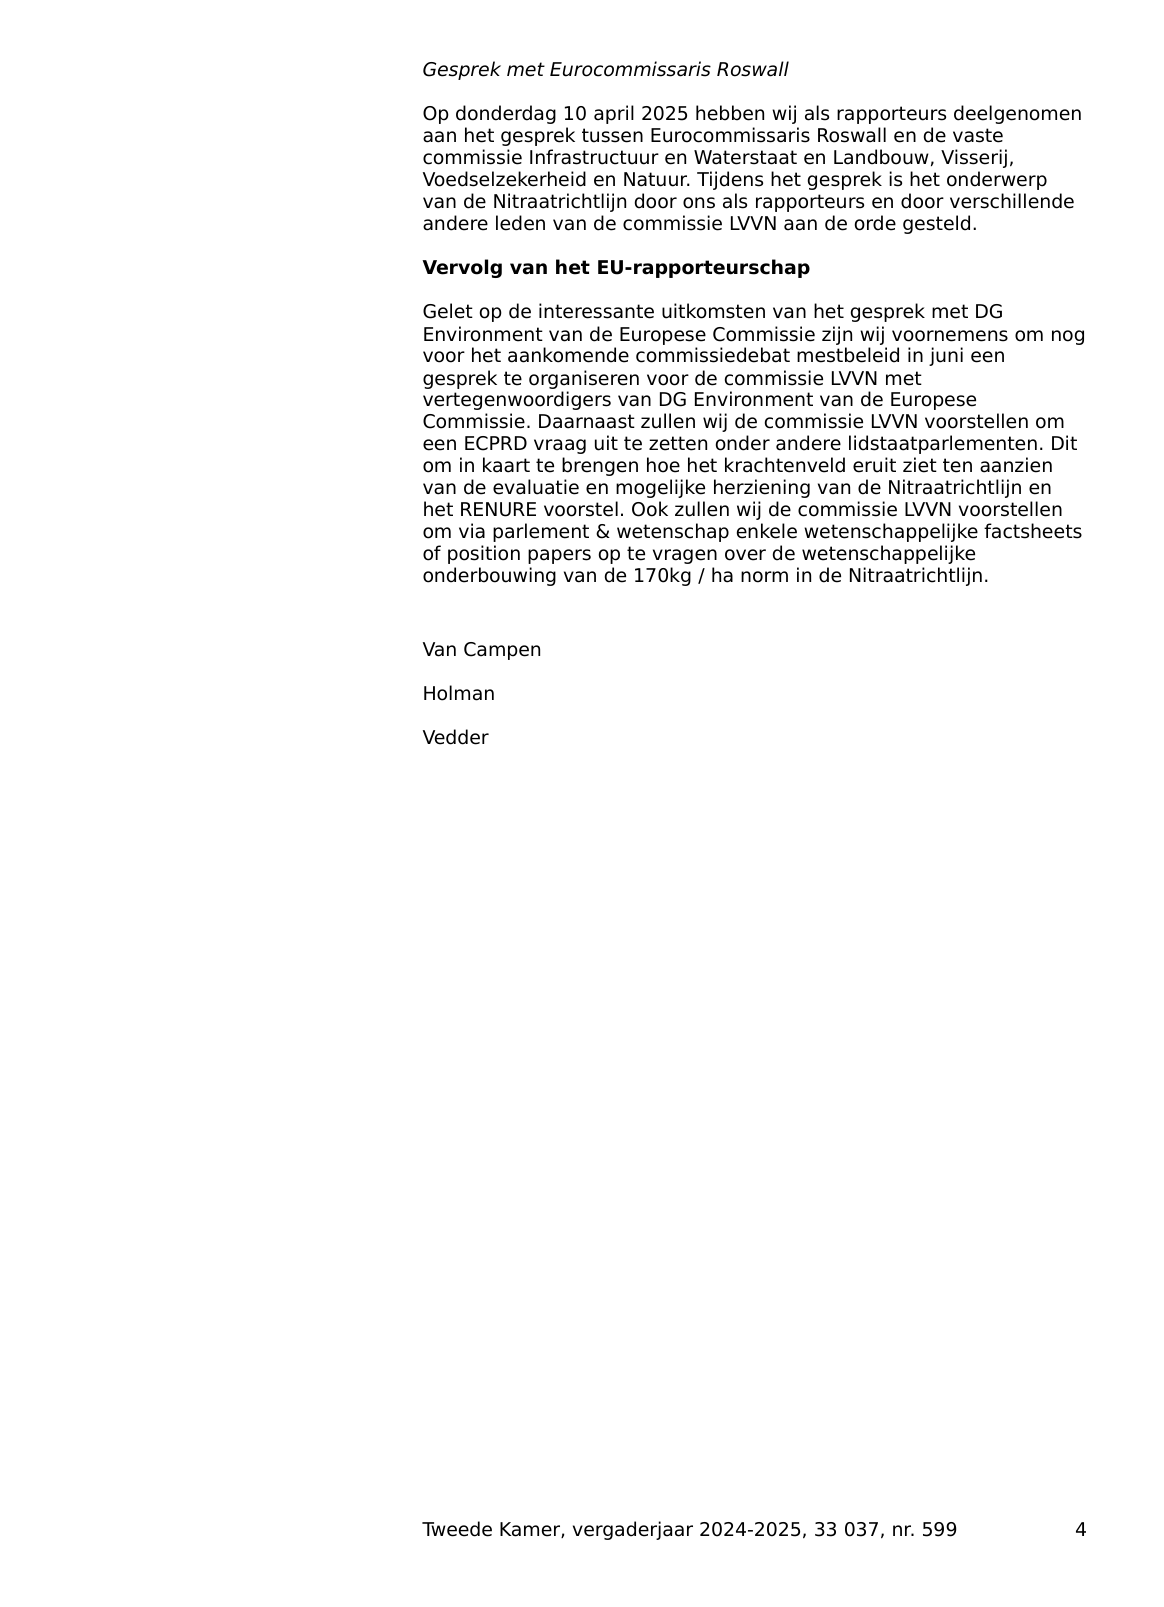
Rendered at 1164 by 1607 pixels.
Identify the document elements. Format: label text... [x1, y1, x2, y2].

subtitle Vervolg van het EU-rapporteurschap [422, 257, 1087, 279]
subtitle Gesprek met Eurocommissaris Roswall [422, 59, 1087, 81]
text Gelet op de interessante uitkomsten van het gesprek met DG Environment van de Europese Commissie zijn wij voornemens om nog voor het aankomende commissiedebat mestbeleid in juni een gesprek te organiseren voor de commissie LVVN met vertegenwoordigers van DG Environment van de Europese Commissie. Daarnaast zullen wij de commissie LVVN voorstellen om een ECPRD vraag uit te zetten onder andere lidstaatparlementen. Dit om in kaart te brengen hoe het krachtenveld eruit ziet ten aanzien van de evaluatie en mogelijke herziening van de Nitraatrichtlijn en het RENURE voorstel. Ook zullen wij de commissie LVVN voorstellen om via parlement & wetenschap enkele wetenschappelijke factsheets of position papers op te vragen over de wetenschappelijke onderbouwing van de 170kg / ha norm in de Nitraatrichtlijn. [422, 301, 1087, 587]
text Op donderdag 10 april 2025 hebben wij als rapporteurs deelgenomen aan het gesprek tussen Eurocommissaris Roswall en de vaste commissie Infrastructuur en Waterstaat en Landbouw, Visserij, Voedselzekerheid en Natuur. Tijdens het gesprek is het onderwerp van de Nitraatrichtlijn door ons als rapporteurs en door verschillende andere leden van de commissie LVVN aan de orde gesteld. [422, 103, 1087, 235]
text Van Campen Holman Vedder [422, 617, 1087, 749]
